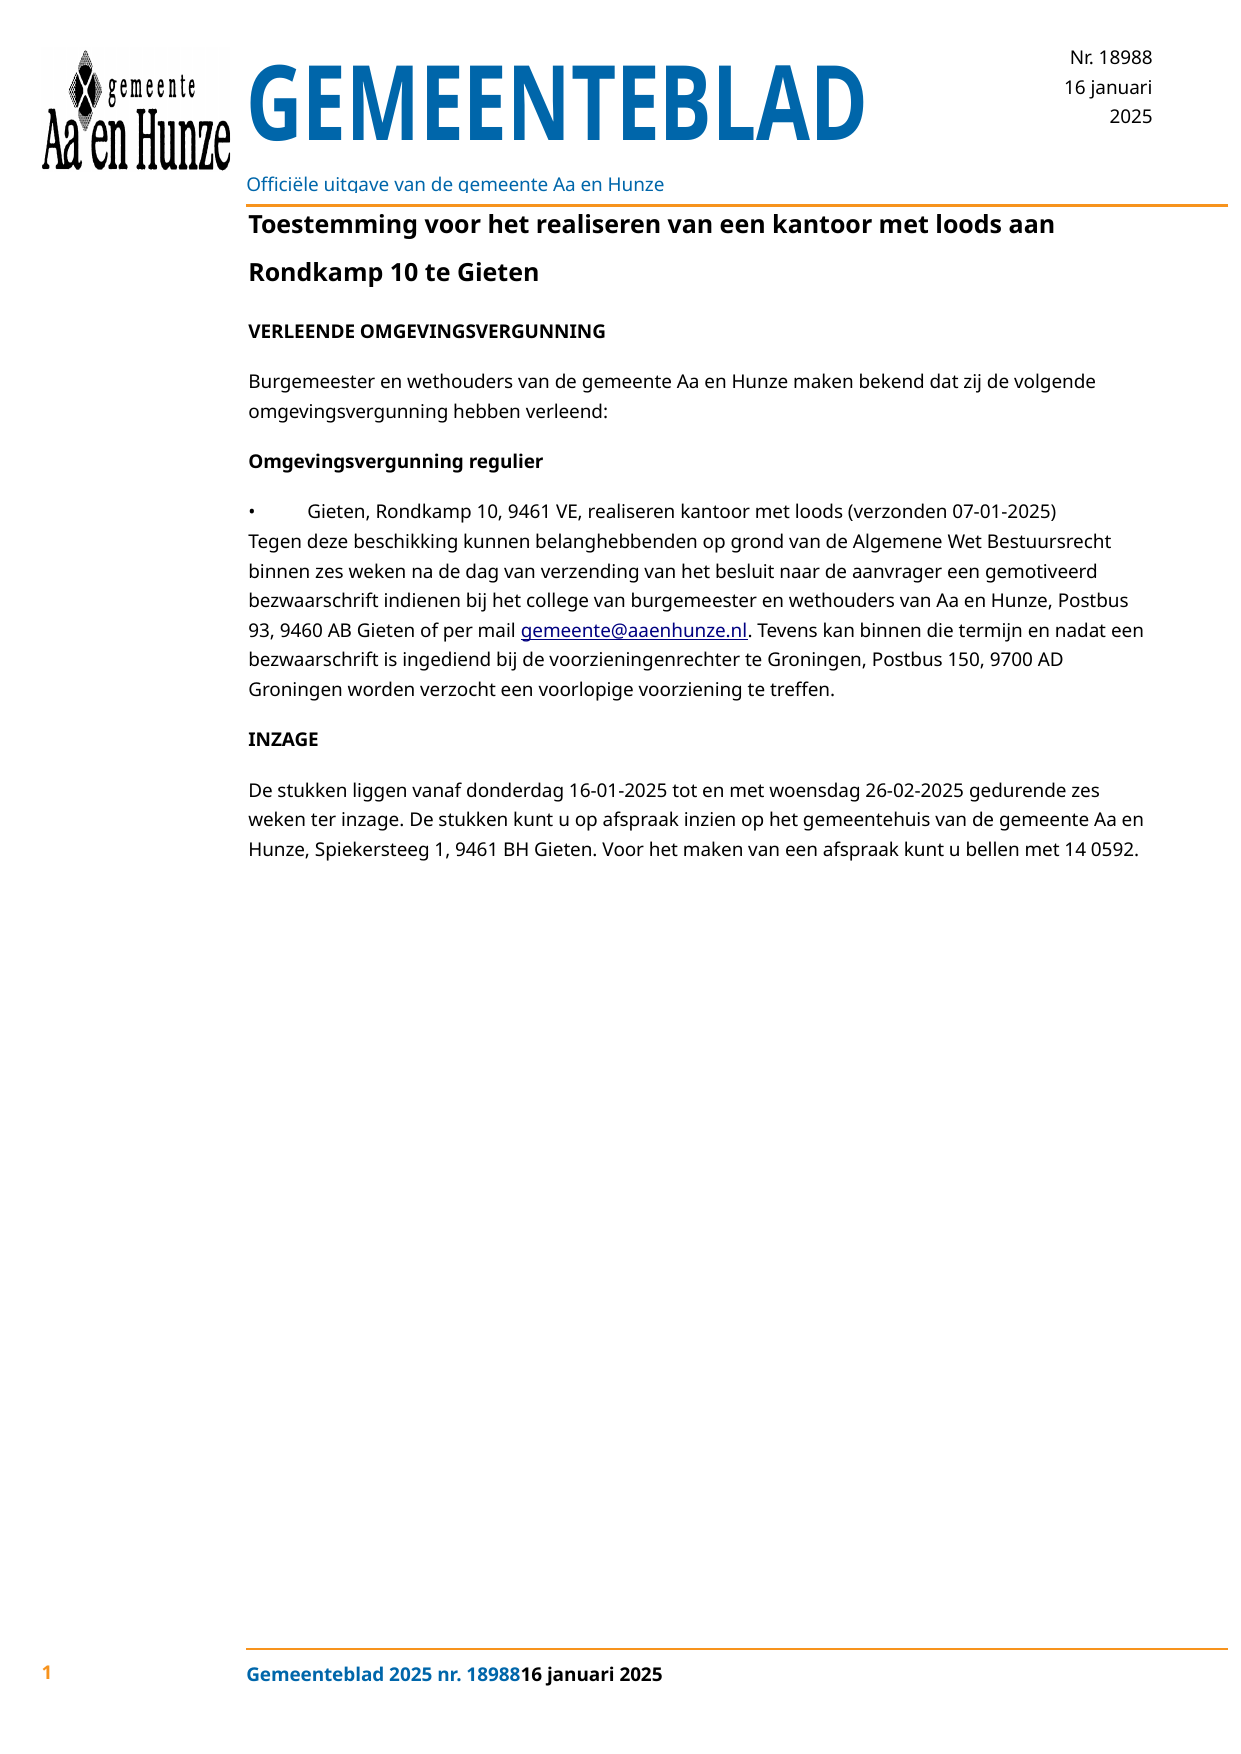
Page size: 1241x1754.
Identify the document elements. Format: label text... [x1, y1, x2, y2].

text Tegen deze beschikking kunnen belanghebbenden op grond van de Algemene Wet Bestuursrecht binnen zes weken na de dag van verzending van het besluit naar de aanvrager een gemotiveerd bezwaarschrift indienen bij het college van burgemeester en wethouders van Aa en Hunze, Postbus 93, 9460 AB Gieten of per mail gemeente@aaenhunze.nl. Tevens kan binnen die termijn en nadat een bezwaarschrift is ingediend bij de voorzieningenrechter te Groningen, Postbus 150, 9700 AD Groningen worden verzocht een voorlopige voorziening te treffen. [248, 528, 1152, 702]
text INZAGE [248, 727, 1152, 752]
text Burgemeester en wethouders van de gemeente Aa en Hunze maken bekend dat zij de volgende omgevingsvergunning hebben verleend: [248, 368, 1152, 424]
picture [41, 47, 231, 172]
text Toestemming voor het realiseren van een kantoor met loods aan Rondkamp 10 te Gieten [248, 207, 1152, 288]
text De stukken liggen vanaf donderdag 16-01-2025 tot en met woensdag 26-02-2025 gedurende zes weken ter inzage. De stukken kunt u op afspraak inzien op het gemeentehuis van de gemeente Aa en Hunze, Spiekersteeg 1, 9461 BH Gieten. Voor het maken van een afspraak kunt u bellen met 14 0592. [248, 777, 1152, 862]
text Omgevingsvergunning regulier [248, 448, 1152, 474]
text VERLEENDE OMGEVINGSVERGUNNING [248, 318, 1152, 344]
list Gieten, Rondkamp 10, 9461 VE, realiseren kantoor met loods (verzonden 07-01-2025) [248, 499, 1152, 524]
